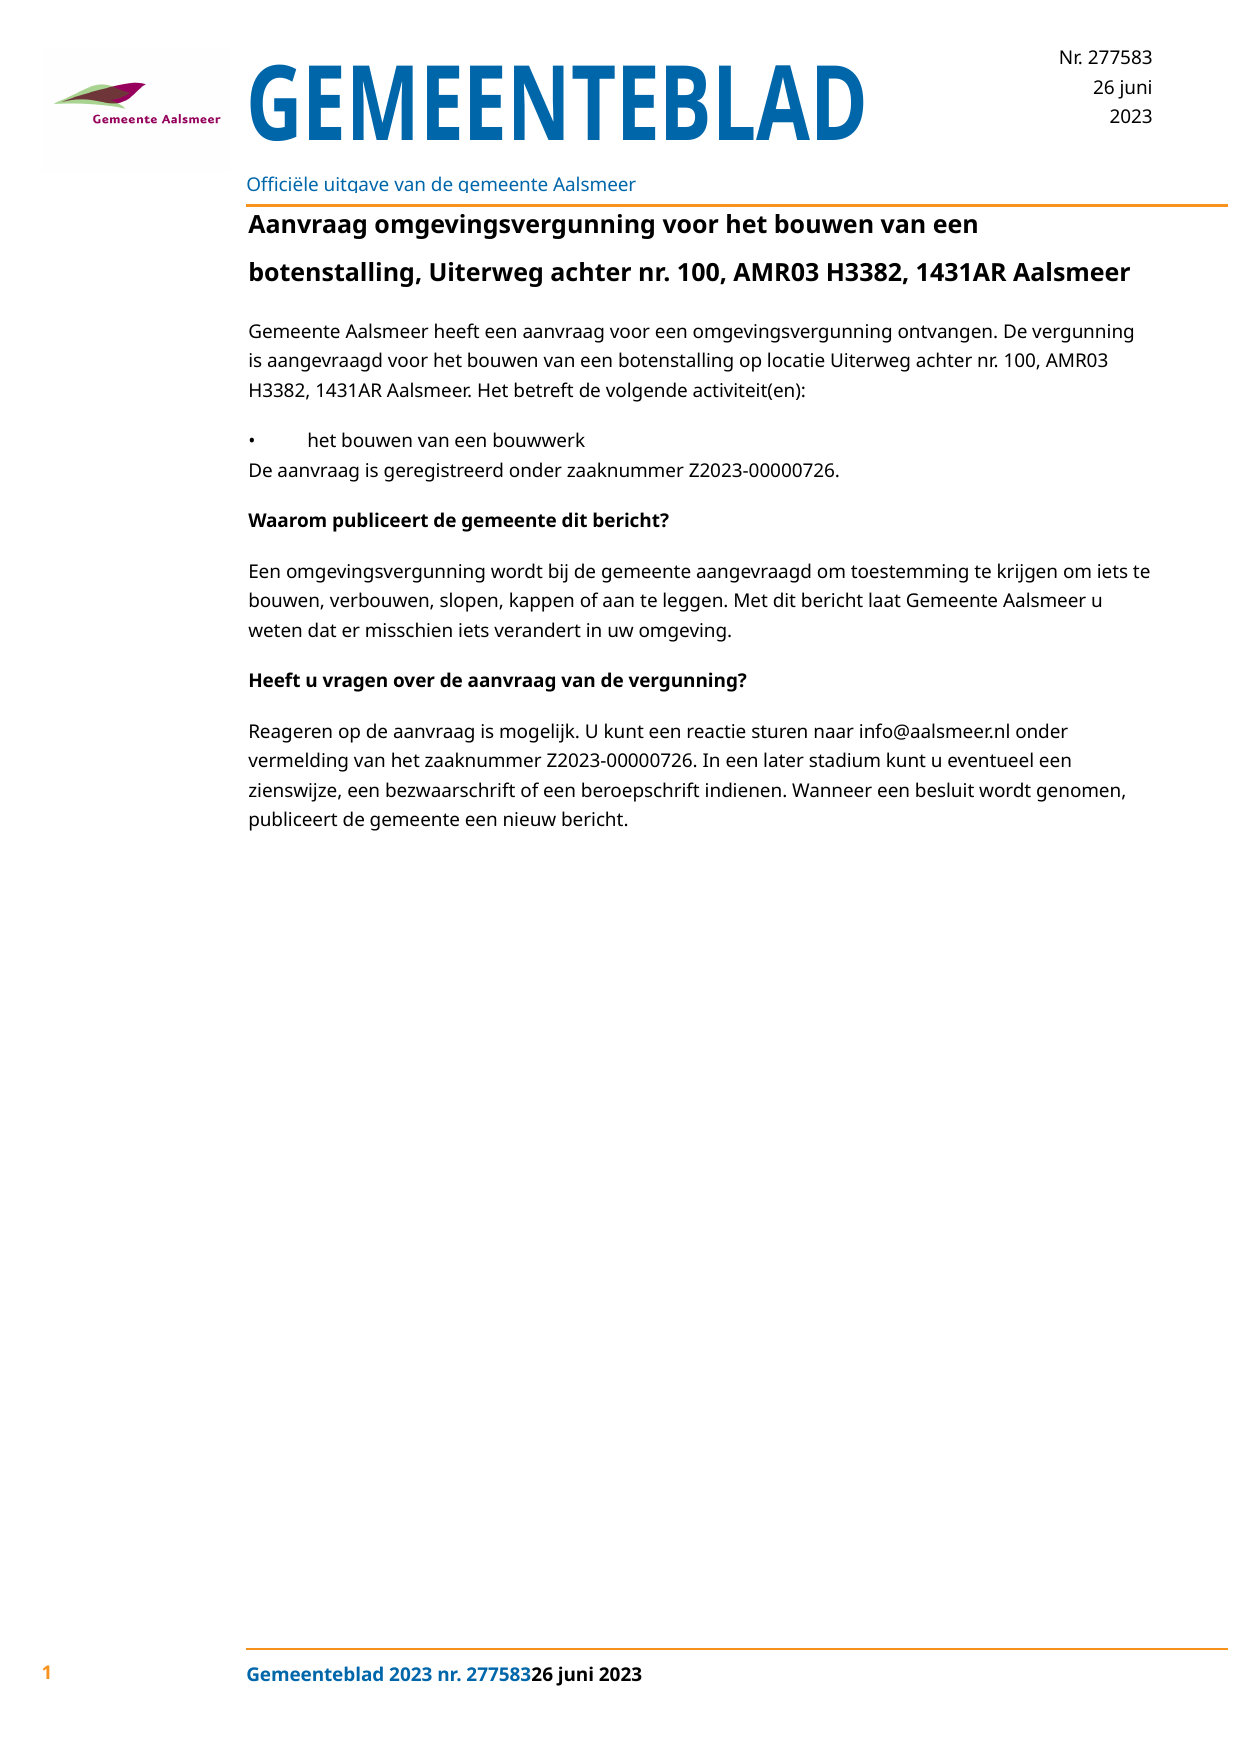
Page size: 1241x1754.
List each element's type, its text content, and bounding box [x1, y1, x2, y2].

text Gemeente Aalsmeer heeft een aanvraag voor een omgevingsvergunning ontvangen. De vergunning is aangevraagd voor het bouwen van een botenstalling op locatie Uiterweg achter nr. 100, AMR03 H3382, 1431AR Aalsmeer. Het betreft de volgende activiteit(en): [248, 318, 1152, 403]
list het bouwen van een bouwwerk [248, 427, 1152, 453]
text Aanvraag omgevingsvergunning voor het bouwen van een botenstalling, Uiterweg achter nr. 100, AMR03 H3382, 1431AR Aalsmeer [248, 207, 1152, 288]
picture [41, 47, 231, 172]
text De aanvraag is geregistreerd onder zaaknummer Z2023-00000726. [248, 457, 1152, 483]
text Een omgevingsvergunning wordt bij de gemeente aangevraagd om toestemming te krijgen om iets te bouwen, verbouwen, slopen, kappen of aan te leggen. Met dit bericht laat Gemeente Aalsmeer u weten dat er misschien iets verandert in uw omgeving. [248, 558, 1152, 643]
text Heeft u vragen over de aanvraag van de vergunning? [248, 667, 1152, 693]
text Waarom publiceert de gemeente dit bericht? [248, 507, 1152, 533]
text Reageren op de aanvraag is mogelijk. U kunt een reactie sturen naar info@aalsmeer.nl onder vermelding van het zaaknummer Z2023-00000726. In een later stadium kunt u eventueel een zienswijze, een bezwaarschrift of een beroepschrift indienen. Wanneer een besluit wordt genomen, publiceert de gemeente een nieuw bericht. [248, 718, 1152, 832]
